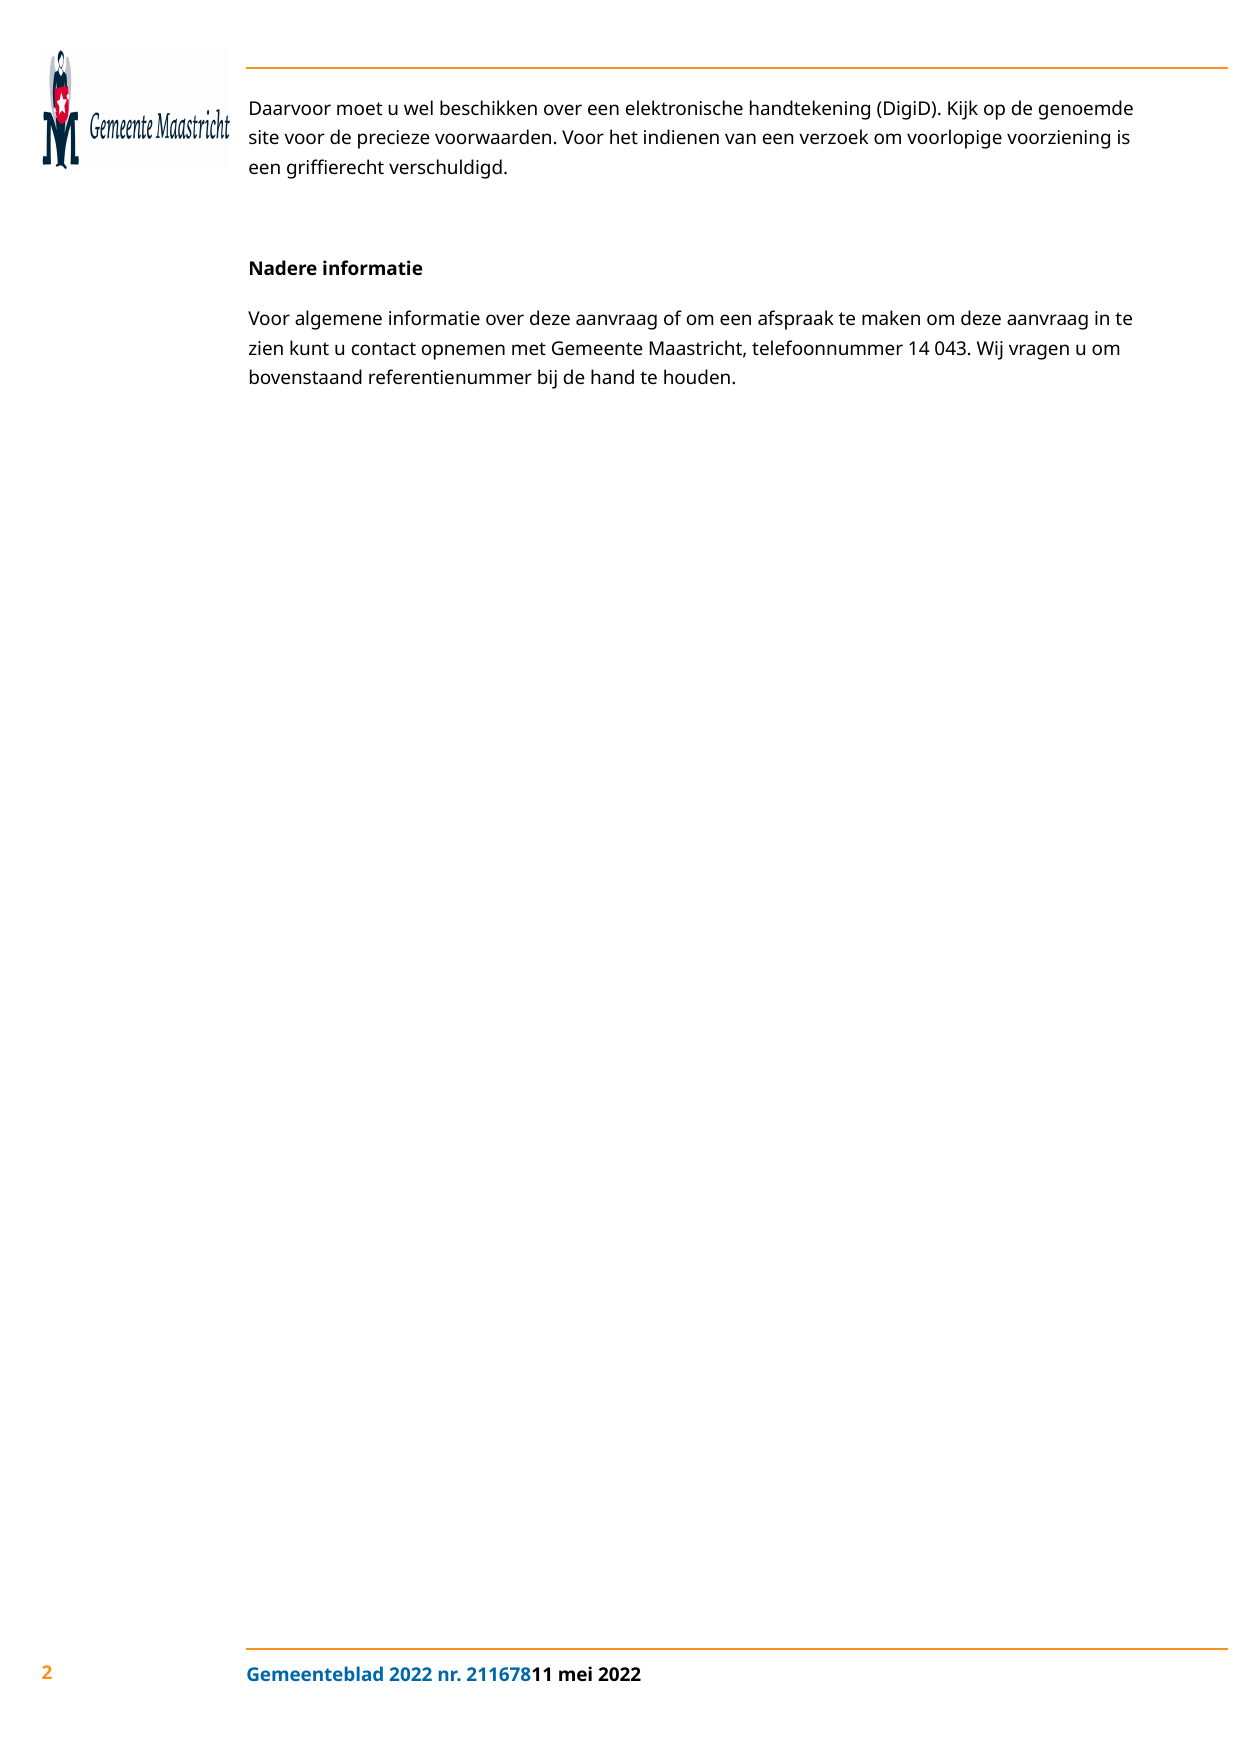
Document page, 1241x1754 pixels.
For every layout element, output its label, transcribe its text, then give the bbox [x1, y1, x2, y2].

text Voor algemene informatie over deze aanvraag of om een afspraak te maken om deze aanvraag in te zien kunt u contact opnemen met Gemeente Maastricht, telefoonnummer 14 043. Wij vragen u om bovenstaand referentienummer bij de hand te houden. [248, 305, 1152, 390]
text Daarvoor moet u wel beschikken over een elektronische handtekening (DigiD). Kijk op de genoemde site voor de precieze voorwaarden. Voor het indienen van een verzoek om voorlopige voorziening is een griffierecht verschuldigd. [248, 95, 1152, 180]
picture [41, 47, 231, 172]
text Nadere informatie [248, 255, 1152, 281]
